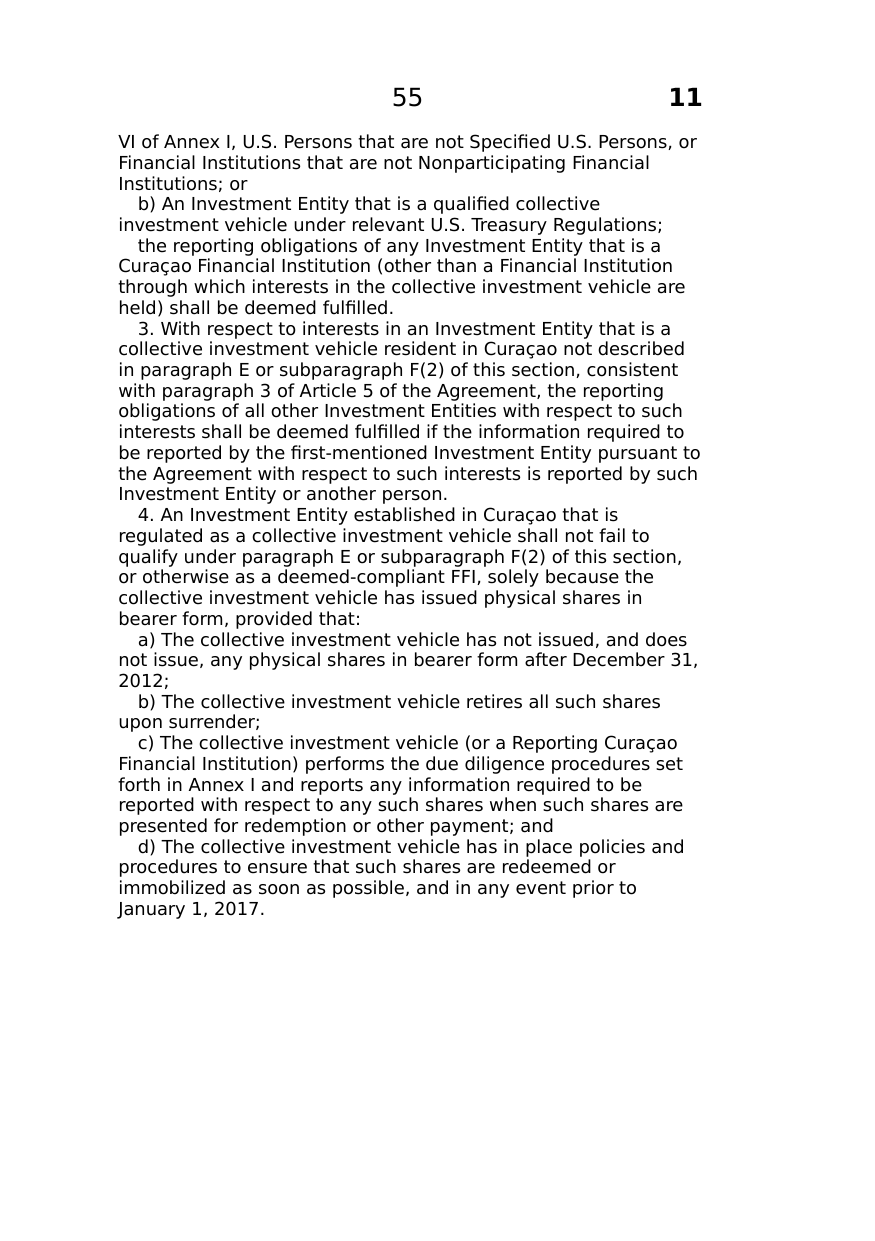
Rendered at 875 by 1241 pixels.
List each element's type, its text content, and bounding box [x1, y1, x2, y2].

text the reporting obligations of any Investment Entity that is a Curaçao Financial Institution (other than a Financial Institution through which interests in the collective investment vehicle are held) shall be deemed fulfilled. [118, 236, 703, 318]
text 3. With respect to interests in an Investment Entity that is a collective investment vehicle resident in Curaçao not described in paragraph E or subparagraph F(2) of this section, consistent with paragraph 3 of Article 5 of the Agreement, the reporting obligations of all other Investment Entities with respect to such interests shall be deemed fulfilled if the information required to be reported by the first-mentioned Investment Entity pursuant to the Agreement with respect to such interests is reported by such Investment Entity or another person. [118, 318, 703, 505]
text a) The collective investment vehicle has not issued, and does not issue, any physical shares in bearer form after December 31, 2012; [118, 629, 703, 692]
text d) The collective investment vehicle has in place policies and procedures to ensure that such shares are redeemed or immobilized as soon as possible, and in any event prior to January 1, 2017. [118, 837, 703, 919]
text VI of Annex I, U.S. Persons that are not Specified U.S. Persons, or Financial Institutions that are not Nonparticipating Financial Institutions; or [118, 132, 703, 194]
text c) The collective investment vehicle (or a Reporting Curaçao Financial Institution) performs the due diligence procedures set forth in Annex I and reports any information required to be reported with respect to any such shares when such shares are presented for redemption or other payment; and [118, 733, 703, 837]
text b) The collective investment vehicle retires all such shares upon surrender; [118, 692, 703, 733]
text 4. An Investment Entity established in Curaçao that is regulated as a collective investment vehicle shall not fail to qualify under paragraph E or subparagraph F(2) of this section, or otherwise as a deemed-compliant FFI, solely because the collective investment vehicle has issued physical shares in bearer form, provided that: [118, 505, 703, 629]
text b) An Investment Entity that is a qualified collective investment vehicle under relevant U.S. Treasury Regulations; [118, 194, 703, 236]
